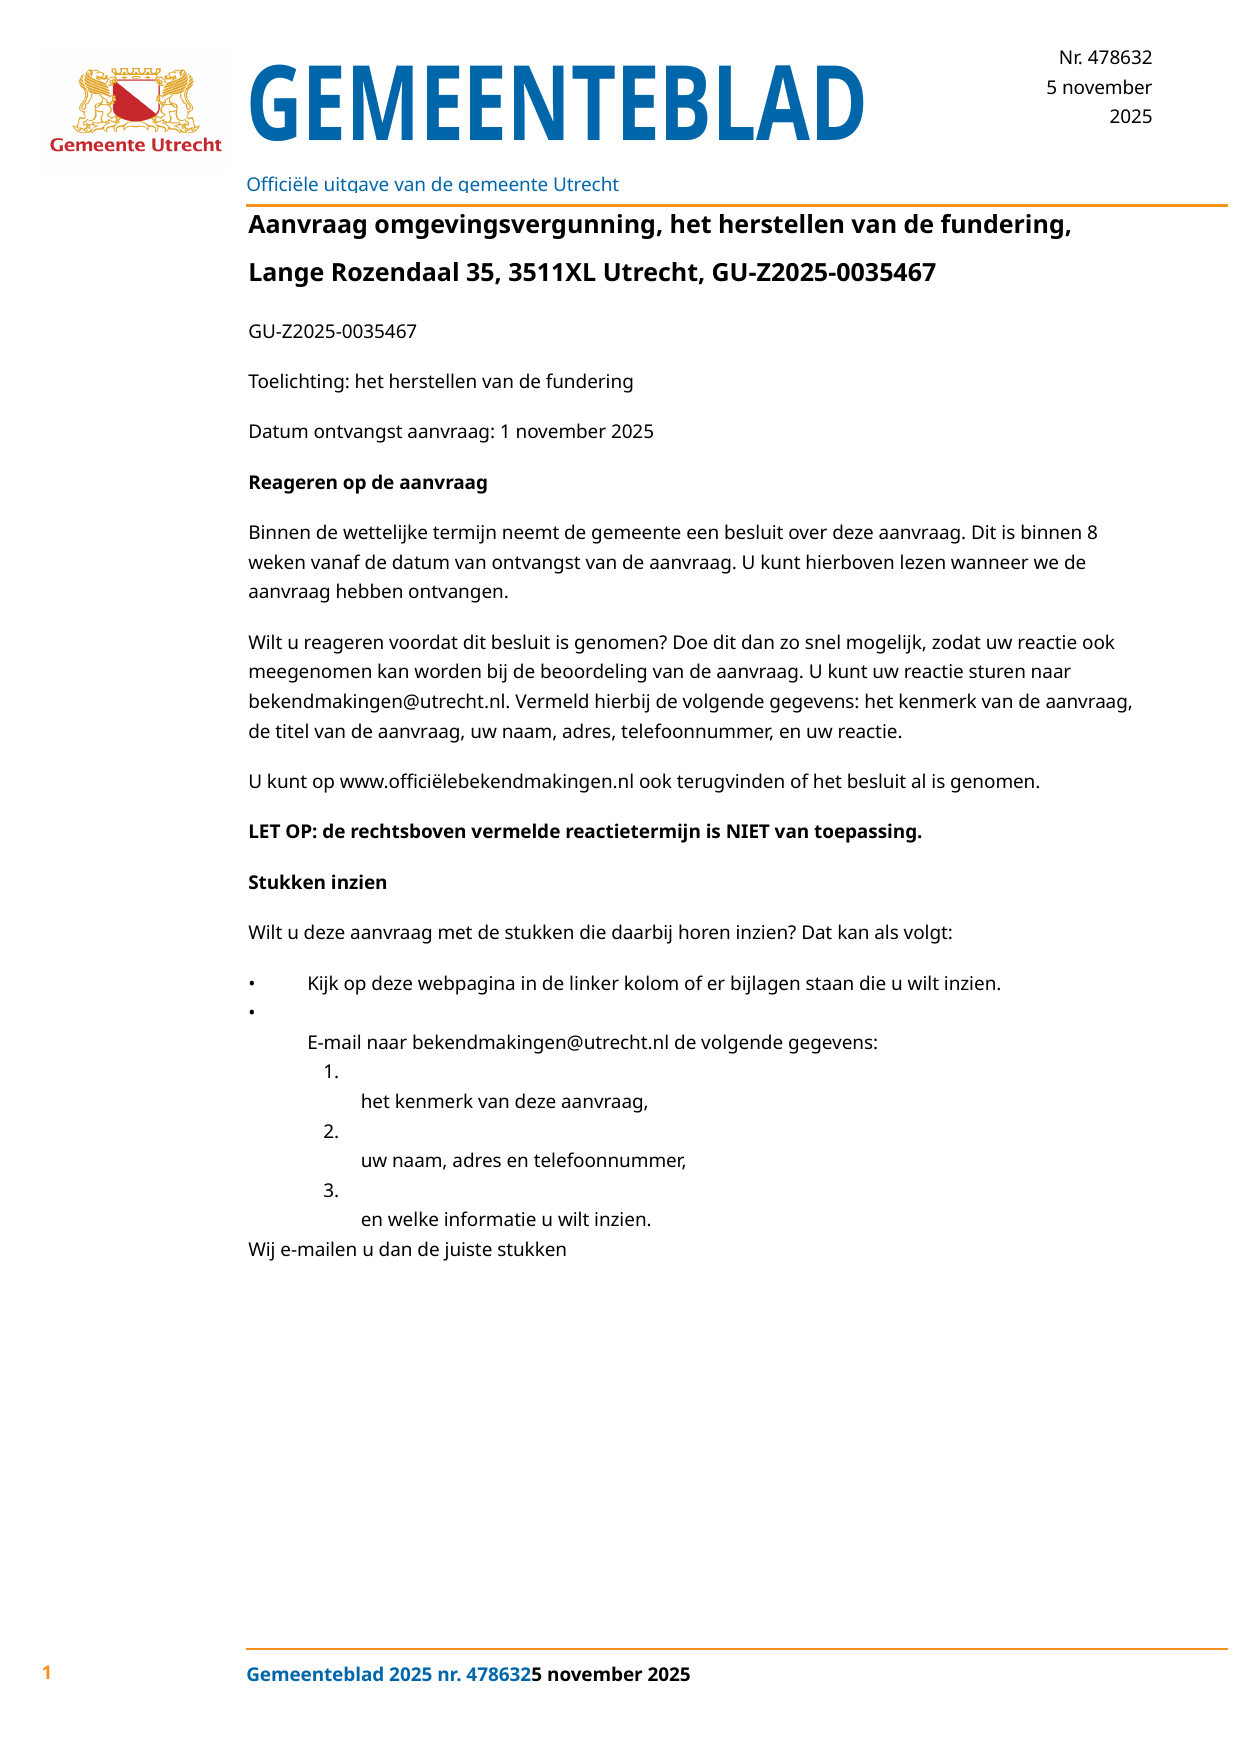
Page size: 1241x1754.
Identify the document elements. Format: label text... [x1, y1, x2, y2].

text Wij e-mailen u dan de juiste stukken [248, 1236, 1152, 1262]
text Wilt u reageren voordat dit besluit is genomen? Doe dit dan zo snel mogelijk, zodat uw reactie ook meegenomen kan worden bij de beoordeling van de aanvraag. U kunt uw reactie sturen naar bekendmakingen@utrecht.nl. Vermeld hierbij de volgende gegevens: het kenmerk van de aanvraag, de titel van de aanvraag, uw naam, adres, telefoonnummer, en uw reactie. [248, 629, 1152, 744]
list het kenmerk van deze aanvraag, [323, 1088, 1152, 1114]
list Kijk op deze webpagina in de linker kolom of er bijlagen staan die u wilt inzien. [248, 970, 1152, 996]
text Toelichting: het herstellen van de fundering [248, 368, 1152, 394]
text Aanvraag omgevingsvergunning, het herstellen van de fundering, Lange Rozendaal 35, 3511XL Utrecht, GU-Z2025-0035467 [248, 207, 1152, 288]
text Datum ontvangst aanvraag: 1 november 2025 [248, 419, 1152, 444]
text GU-Z2025-0035467 [248, 318, 1152, 344]
list en welke informatie u wilt inzien. [323, 1207, 1152, 1232]
picture [41, 47, 231, 172]
text Stukken inzien [248, 869, 1152, 895]
text Wilt u deze aanvraag met de stukken die daarbij horen inzien? Dat kan als volgt: [248, 919, 1152, 945]
list uw naam, adres en telefoonnummer, [323, 1147, 1152, 1173]
text LET OP: de rechtsboven vermelde reactietermijn is NIET van toepassing. [248, 819, 1152, 844]
list E-mail naar bekendmakingen@utrecht.nl de volgende gegevens: [248, 1029, 1152, 1055]
text U kunt op www.officiëlebekendmakingen.nl ook terugvinden of het besluit al is genomen. [248, 768, 1152, 794]
text Binnen de wettelijke termijn neemt de gemeente een besluit over deze aanvraag. Dit is binnen 8 weken vanaf de datum van ontvangst van de aanvraag. U kunt hierboven lezen wanneer we de aanvraag hebben ontvangen. [248, 519, 1152, 604]
text Reageren op de aanvraag [248, 469, 1152, 495]
